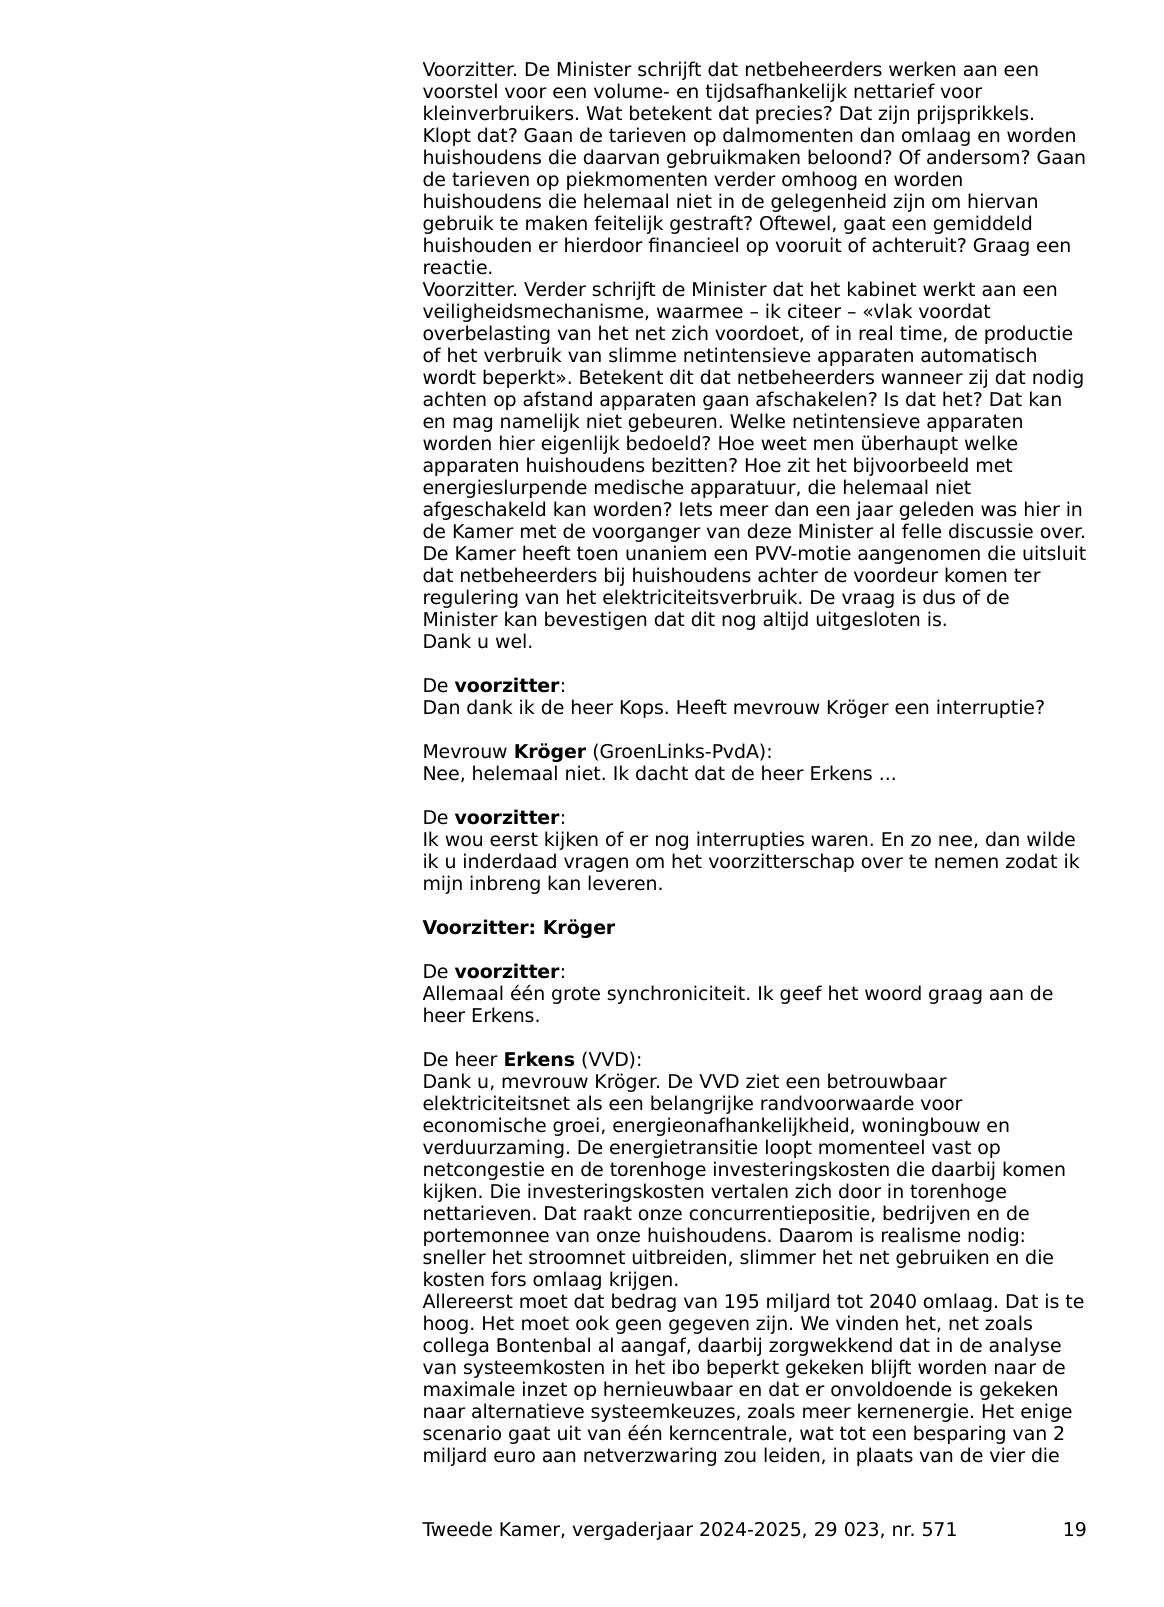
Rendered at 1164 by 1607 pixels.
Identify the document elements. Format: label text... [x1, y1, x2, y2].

text Nee, helemaal niet. Ik dacht dat de heer Erkens ... [422, 763, 1087, 785]
text Allemaal één grote synchroniciteit. Ik geef het woord graag aan de heer Erkens. [422, 983, 1087, 1027]
text De voorzitter: [422, 961, 1087, 983]
text Allereerst moet dat bedrag van 195 miljard tot 2040 omlaag. Dat is te hoog. Het moet ook geen gegeven zijn. We vinden het, net zoals collega Bontenbal al aangaf, daarbij zorgwekkend dat in de analyse van systeemkosten in het ibo beperkt gekeken blijft worden naar de maximale inzet op hernieuwbaar en dat er onvoldoende is gekeken naar alternatieve systeemkeuzes, zoals meer kernenergie. Het enige scenario gaat uit van één kerncentrale, wat tot een besparing van 2 miljard euro aan netverzwaring zou leiden, in plaats van de vier die [422, 1291, 1087, 1467]
text Dank u, mevrouw Kröger. De VVD ziet een betrouwbaar elektriciteitsnet als een belangrijke randvoorwaarde voor economische groei, energieonafhankelijkheid, woningbouw en verduurzaming. De energietransitie loopt momenteel vast op netcongestie en de torenhoge investeringskosten die daarbij komen kijken. Die investeringskosten vertalen zich door in torenhoge nettarieven. Dat raakt onze concurrentiepositie, bedrijven en de portemonnee van onze huishoudens. Daarom is realisme nodig: sneller het stroomnet uitbreiden, slimmer het net gebruiken en die kosten fors omlaag krijgen. [422, 1071, 1087, 1291]
text De voorzitter: [422, 807, 1087, 829]
text Dan dank ik de heer Kops. Heeft mevrouw Kröger een interruptie? [422, 697, 1087, 719]
text De voorzitter: [422, 675, 1087, 697]
text Voorzitter. De Minister schrijft dat netbeheerders werken aan een voorstel voor een volume- en tijdsafhankelijk nettarief voor kleinverbruikers. Wat betekent dat precies? Dat zijn prijsprikkels. Klopt dat? Gaan de tarieven op dalmomenten dan omlaag en worden huishoudens die daarvan gebruikmaken beloond? Of andersom? Gaan de tarieven op piekmomenten verder omhoog en worden huishoudens die helemaal niet in de gelegenheid zijn om hiervan gebruik te maken feitelijk gestraft? Oftewel, gaat een gemiddeld huishouden er hierdoor financieel op vooruit of achteruit? Graag een reactie. [422, 59, 1087, 279]
text Mevrouw Kröger (GroenLinks-PvdA): [422, 741, 1087, 763]
text De heer Erkens (VVD): [422, 1049, 1087, 1071]
text Dank u wel. [422, 631, 1087, 652]
text Ik wou eerst kijken of er nog interrupties waren. En zo nee, dan wilde ik u inderdaad vragen om het voorzitterschap over te nemen zodat ik mijn inbreng kan leveren. [422, 829, 1087, 895]
subtitle Voorzitter: Kröger [422, 917, 1087, 939]
text Voorzitter. Verder schrijft de Minister dat het kabinet werkt aan een veiligheidsmechanisme, waarmee – ik citeer – «vlak voordat overbelasting van het net zich voordoet, of in real time, de productie of het verbruik van slimme netintensieve apparaten automatisch wordt beperkt». Betekent dit dat netbeheerders wanneer zij dat nodig achten op afstand apparaten gaan afschakelen? Is dat het? Dat kan en mag namelijk niet gebeuren. Welke netintensieve apparaten worden hier eigenlijk bedoeld? Hoe weet men überhaupt welke apparaten huishoudens bezitten? Hoe zit het bijvoorbeeld met energieslurpende medische apparatuur, die helemaal niet afgeschakeld kan worden? Iets meer dan een jaar geleden was hier in de Kamer met de voorganger van deze Minister al felle discussie over. De Kamer heeft toen unaniem een PVV-motie aangenomen die uitsluit dat netbeheerders bij huishoudens achter de voordeur komen ter regulering van het elektriciteitsverbruik. De vraag is dus of de Minister kan bevestigen dat dit nog altijd uitgesloten is. [422, 279, 1087, 631]
